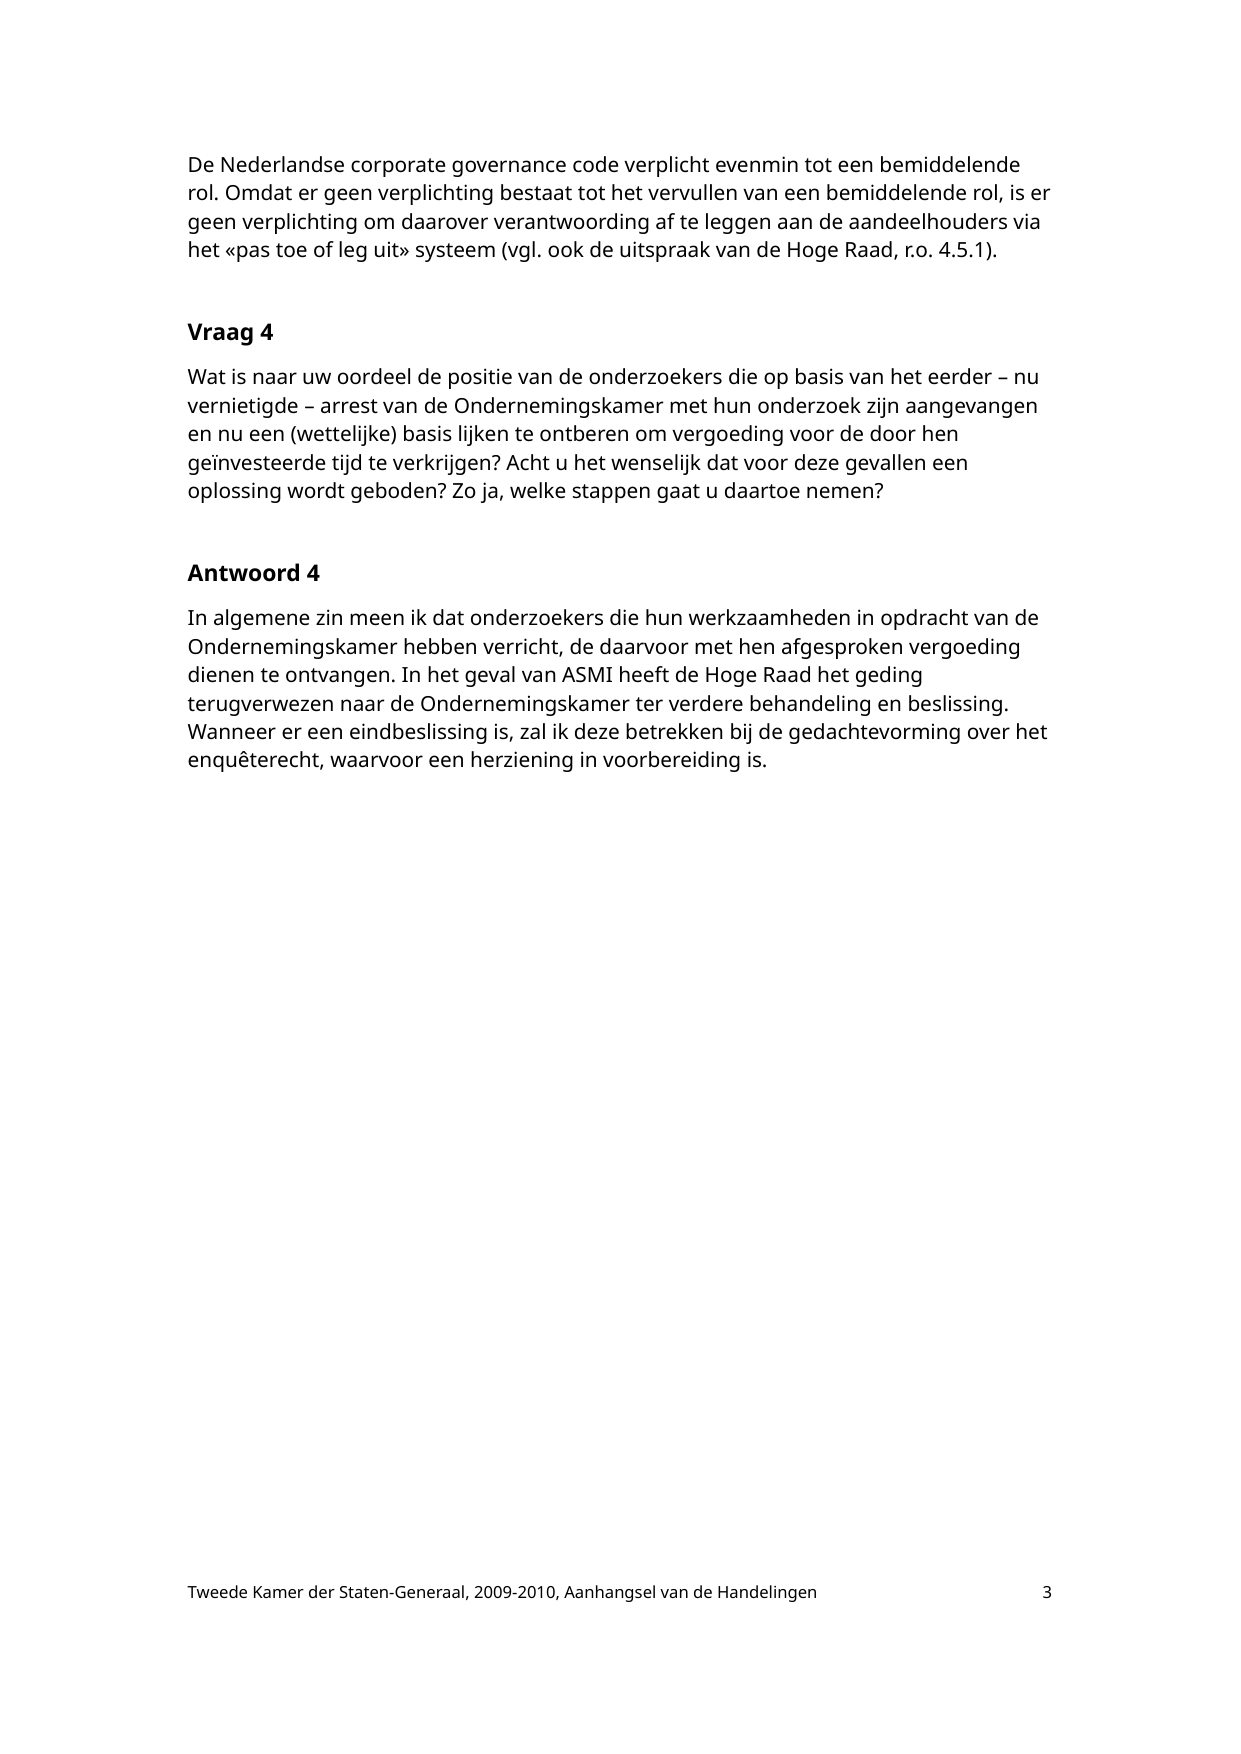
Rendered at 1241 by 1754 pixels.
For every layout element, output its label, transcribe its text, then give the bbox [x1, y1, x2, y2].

text Wat is naar uw oordeel de positie van de onderzoekers die op basis van het eerder – nu vernietigde – arrest van de Ondernemingskamer met hun onderzoek zijn aangevangen en nu een (wettelijke) basis lijken te ontberen om vergoeding voor de door hen geïnvesteerde tijd te verkrijgen? Acht u het wenselijk dat voor deze gevallen een oplossing wordt geboden? Zo ja, welke stappen gaat u daartoe nemen? [187, 362, 1053, 505]
subtitle Vraag 4 [187, 316, 1053, 347]
subtitle Antwoord 4 [187, 557, 1053, 588]
text De Nederlandse corporate governance code verplicht evenmin tot een bemiddelende rol. Omdat er geen verplichting bestaat tot het vervullen van een bemiddelende rol, is er geen verplichting om daarover verantwoording af te leggen aan de aandeelhouders via het «pas toe of leg uit» systeem (vgl. ook de uitspraak van de Hoge Raad, r.o. 4.5.1). [187, 150, 1053, 264]
text In algemene zin meen ik dat onderzoekers die hun werkzaamheden in opdracht van de Ondernemingskamer hebben verricht, de daarvoor met hen afgesproken vergoeding dienen te ontvangen. In het geval van ASMI heeft de Hoge Raad het geding terugverwezen naar de Ondernemingskamer ter verdere behandeling en beslissing. Wanneer er een eindbeslissing is, zal ik deze betrekken bij de gedachtevorming over het enquêterecht, waarvoor een herziening in voorbereiding is. [187, 603, 1053, 774]
